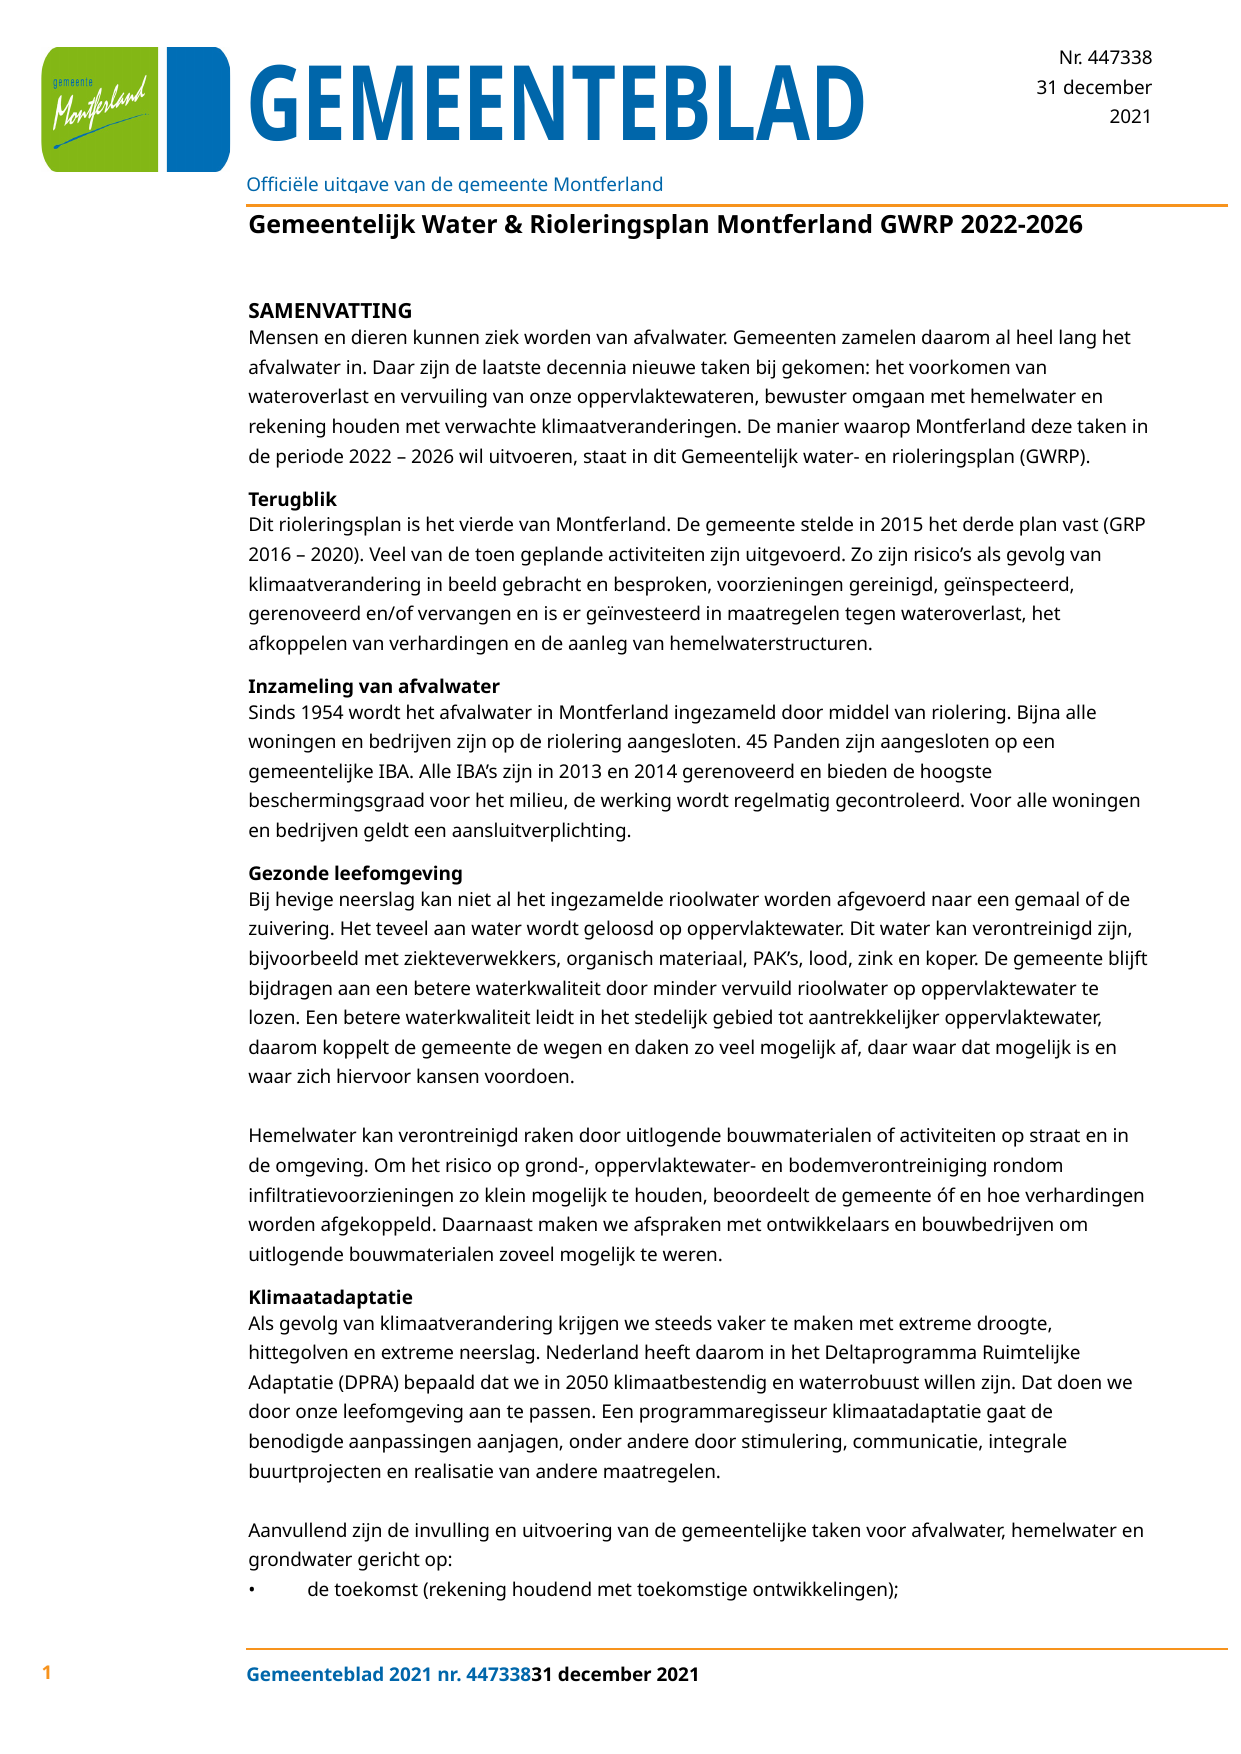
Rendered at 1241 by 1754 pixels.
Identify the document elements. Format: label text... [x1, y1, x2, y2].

text Gemeentelijk Water & Rioleringsplan Montferland GWRP 2022-2026 [248, 207, 1152, 241]
text Mensen en dieren kunnen ziek worden van afvalwater. Gemeenten zamelen daarom al heel lang het afvalwater in. Daar zijn de laatste decennia nieuwe taken bij gekomen: het voorkomen van wateroverlast en vervuiling van onze oppervlaktewateren, bewuster omgaan met hemelwater en rekening houden met verwachte klimaatveranderingen. De manier waarop Montferland deze taken in de periode 2022 – 2026 wil uitvoeren, staat in dit Gemeentelijk water- en rioleringsplan (GWRP). [248, 324, 1152, 468]
text SAMENVATTING [248, 296, 1152, 324]
text Bij hevige neerslag kan niet al het ingezamelde rioolwater worden afgevoerd naar een gemaal of de zuivering. Het teveel aan water wordt geloosd op oppervlaktewater. Dit water kan verontreinigd zijn, bijvoorbeeld met ziekteverwekkers, organisch materiaal, PAK’s, lood, zink en koper. De gemeente blijft bijdragen aan een betere waterkwaliteit door minder vervuild rioolwater op oppervlaktewater te lozen. Een betere waterkwaliteit leidt in het stedelijk gebied tot aantrekkelijker oppervlaktewater, daarom koppelt de gemeente de wegen en daken zo veel mogelijk af, daar waar dat mogelijk is en waar zich hiervoor kansen voordoen. [248, 886, 1152, 1089]
text Inzameling van afvalwater [248, 673, 1152, 699]
text Klimaatadaptatie [248, 1284, 1152, 1310]
text Hemelwater kan verontreinigd raken door uitlogende bouwmaterialen of activiteiten op straat en in de omgeving. Om het risico op grond-, oppervlaktewater- en bodemverontreiniging rondom infiltratievoorzieningen zo klein mogelijk te houden, beoordeelt de gemeente óf en hoe verhardingen worden afgekoppeld. Daarnaast maken we afspraken met ontwikkelaars en bouwbedrijven om uitlogende bouwmaterialen zoveel mogelijk te weren. [248, 1123, 1152, 1267]
list de toekomst (rekening houdend met toekomstige ontwikkelingen); [248, 1576, 1152, 1602]
text Sinds 1954 wordt het afvalwater in Montferland ingezameld door middel van riolering. Bijna alle woningen en bedrijven zijn op de riolering aangesloten. 45 Panden zijn aangesloten op een gemeentelijke IBA. Alle IBA’s zijn in 2013 en 2014 gerenoveerd en bieden de hoogste beschermingsgraad voor het milieu, de werking wordt regelmatig gecontroleerd. Voor alle woningen en bedrijven geldt een aansluitverplichting. [248, 699, 1152, 843]
text Terugblik [248, 486, 1152, 512]
text Als gevolg van klimaatverandering krijgen we steeds vaker te maken met extreme droogte, hittegolven en extreme neerslag. Nederland heeft daarom in het Deltaprogramma Ruimtelijke Adaptatie (DPRA) bepaald dat we in 2050 klimaatbestendig en waterrobuust willen zijn. Dat doen we door onze leefomgeving aan te passen. Een programmaregisseur klimaatadaptatie gaat de benodigde aanpassingen aanjagen, onder andere door stimulering, communicatie, integrale buurtprojecten en realisatie van andere maatregelen. [248, 1310, 1152, 1483]
text Dit rioleringsplan is het vierde van Montferland. De gemeente stelde in 2015 het derde plan vast (GRP 2016 – 2020). Veel van de toen geplande activiteiten zijn uitgevoerd. Zo zijn risico’s als gevolg van klimaatverandering in beeld gebracht en besproken, voorzieningen gereinigd, geïnspecteerd, gerenoveerd en/of vervangen en is er geïnvesteerd in maatregelen tegen wateroverlast, het afkoppelen van verhardingen en de aanleg van hemelwaterstructuren. [248, 512, 1152, 656]
text Gezonde leefomgeving [248, 860, 1152, 886]
text Aanvullend zijn de invulling en uitvoering van de gemeentelijke taken voor afvalwater, hemelwater en grondwater gericht op: [248, 1517, 1152, 1572]
picture [41, 47, 231, 172]
